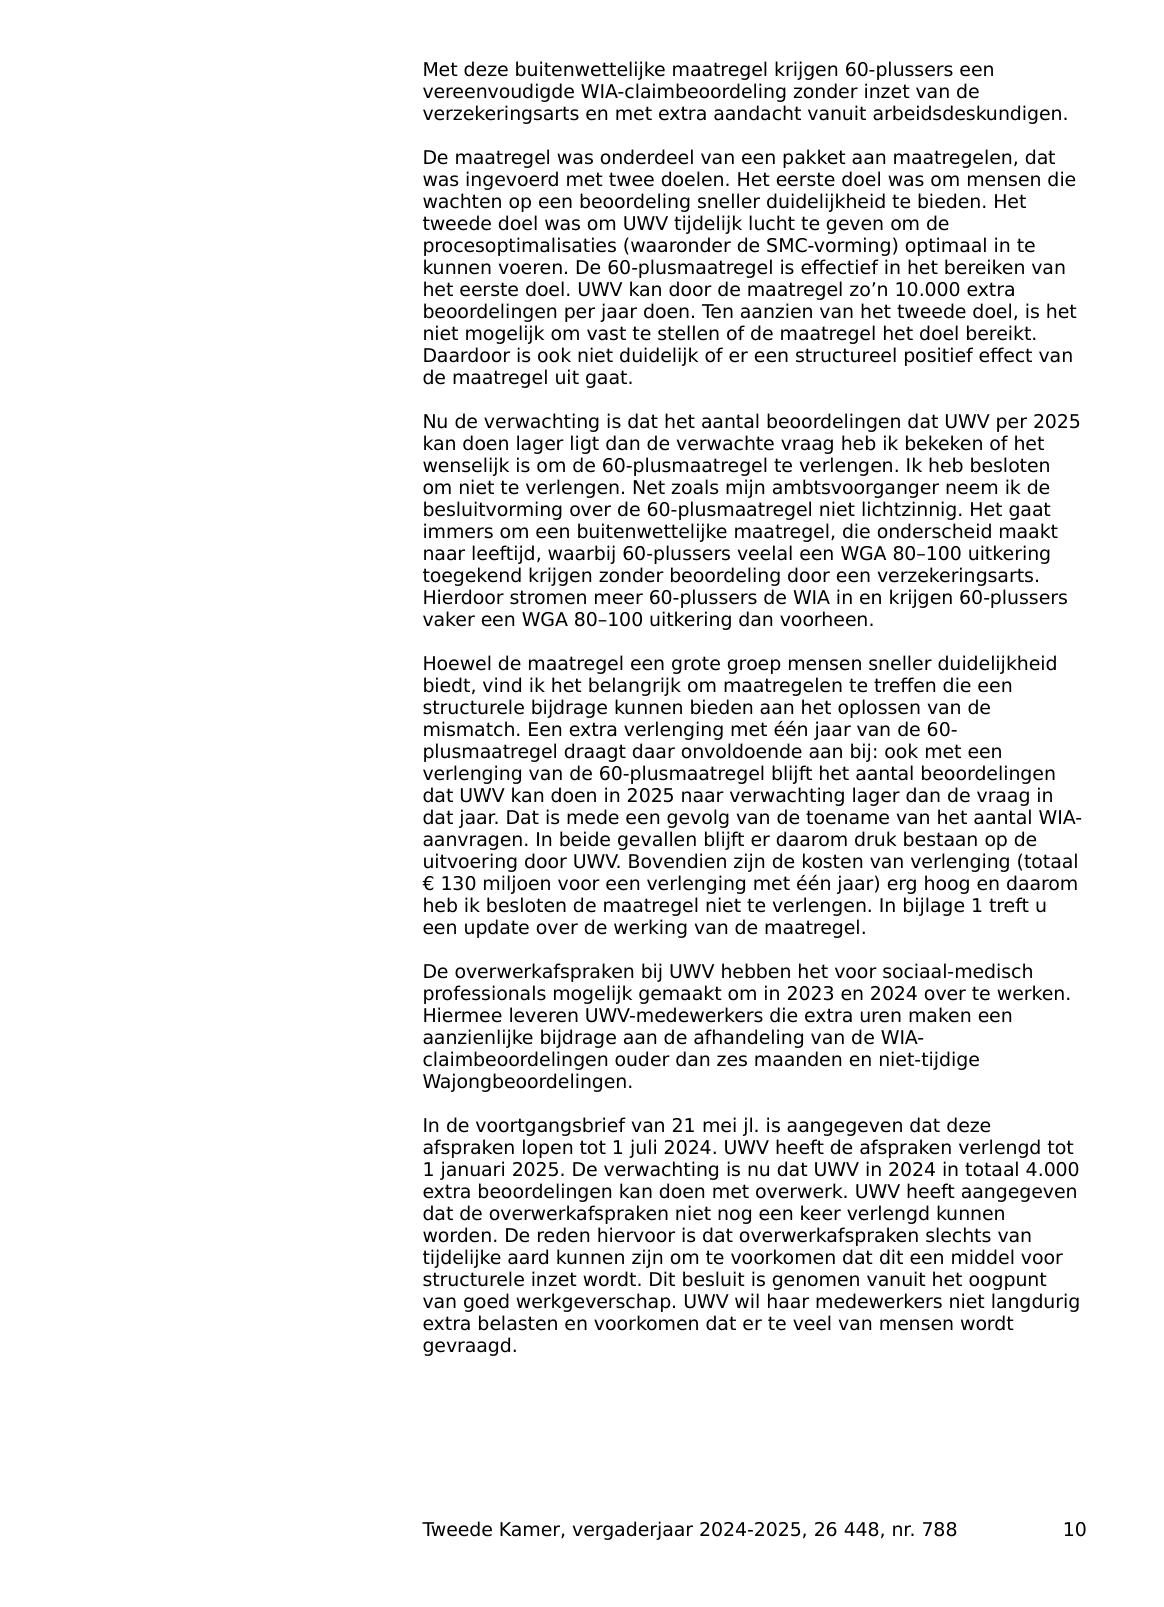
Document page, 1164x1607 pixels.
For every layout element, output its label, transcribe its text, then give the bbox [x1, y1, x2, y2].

text Hoewel de maatregel een grote groep mensen sneller duidelijkheid biedt, vind ik het belangrijk om maatregelen te treffen die een structurele bijdrage kunnen bieden aan het oplossen van de mismatch. Een extra verlenging met één jaar van de 60-plusmaatregel draagt daar onvoldoende aan bij: ook met een verlenging van de 60-plusmaatregel blijft het aantal beoordelingen dat UWV kan doen in 2025 naar verwachting lager dan de vraag in dat jaar. Dat is mede een gevolg van de toename van het aantal WIA-aanvragen. In beide gevallen blijft er daarom druk bestaan op de uitvoering door UWV. Bovendien zijn de kosten van verlenging (totaal € 130 miljoen voor een verlenging met één jaar) erg hoog en daarom heb ik besloten de maatregel niet te verlengen. In bijlage 1 treft u een update over de werking van de maatregel. [422, 653, 1087, 939]
text De maatregel was onderdeel van een pakket aan maatregelen, dat was ingevoerd met twee doelen. Het eerste doel was om mensen die wachten op een beoordeling sneller duidelijkheid te bieden. Het tweede doel was om UWV tijdelijk lucht te geven om de procesoptimalisaties (waaronder de SMC-vorming) optimaal in te kunnen voeren. De 60-plusmaatregel is effectief in het bereiken van het eerste doel. UWV kan door de maatregel zo’n 10.000 extra beoordelingen per jaar doen. Ten aanzien van het tweede doel, is het niet mogelijk om vast te stellen of de maatregel het doel bereikt. Daardoor is ook niet duidelijk of er een structureel positief effect van de maatregel uit gaat. [422, 147, 1087, 389]
text In de voortgangsbrief van 21 mei jl. is aangegeven dat deze afspraken lopen tot 1 juli 2024. UWV heeft de afspraken verlengd tot 1 januari 2025. De verwachting is nu dat UWV in 2024 in totaal 4.000 extra beoordelingen kan doen met overwerk. UWV heeft aangegeven dat de overwerkafspraken niet nog een keer verlengd kunnen worden. De reden hiervoor is dat overwerkafspraken slechts van tijdelijke aard kunnen zijn om te voorkomen dat dit een middel voor structurele inzet wordt. Dit besluit is genomen vanuit het oogpunt van goed werkgeverschap. UWV wil haar medewerkers niet langdurig extra belasten en voorkomen dat er te veel van mensen wordt gevraagd. [422, 1115, 1087, 1357]
text Nu de verwachting is dat het aantal beoordelingen dat UWV per 2025 kan doen lager ligt dan de verwachte vraag heb ik bekeken of het wenselijk is om de 60-plusmaatregel te verlengen. Ik heb besloten om niet te verlengen. Net zoals mijn ambtsvoorganger neem ik de besluitvorming over de 60-plusmaatregel niet lichtzinnig. Het gaat immers om een buitenwettelijke maatregel, die onderscheid maakt naar leeftijd, waarbij 60-plussers veelal een WGA 80–100 uitkering toegekend krijgen zonder beoordeling door een verzekeringsarts. Hierdoor stromen meer 60-plussers de WIA in en krijgen 60-plussers vaker een WGA 80–100 uitkering dan voorheen. [422, 411, 1087, 631]
text De overwerkafspraken bij UWV hebben het voor sociaal-medisch professionals mogelijk gemaakt om in 2023 en 2024 over te werken. Hiermee leveren UWV-medewerkers die extra uren maken een aanzienlijke bijdrage aan de afhandeling van de WIA-claimbeoordelingen ouder dan zes maanden en niet-tijdige Wajongbeoordelingen. [422, 961, 1087, 1093]
text Met deze buitenwettelijke maatregel krijgen 60-plussers een vereenvoudigde WIA-claimbeoordeling zonder inzet van de verzekeringsarts en met extra aandacht vanuit arbeidsdeskundigen. [422, 59, 1087, 125]
